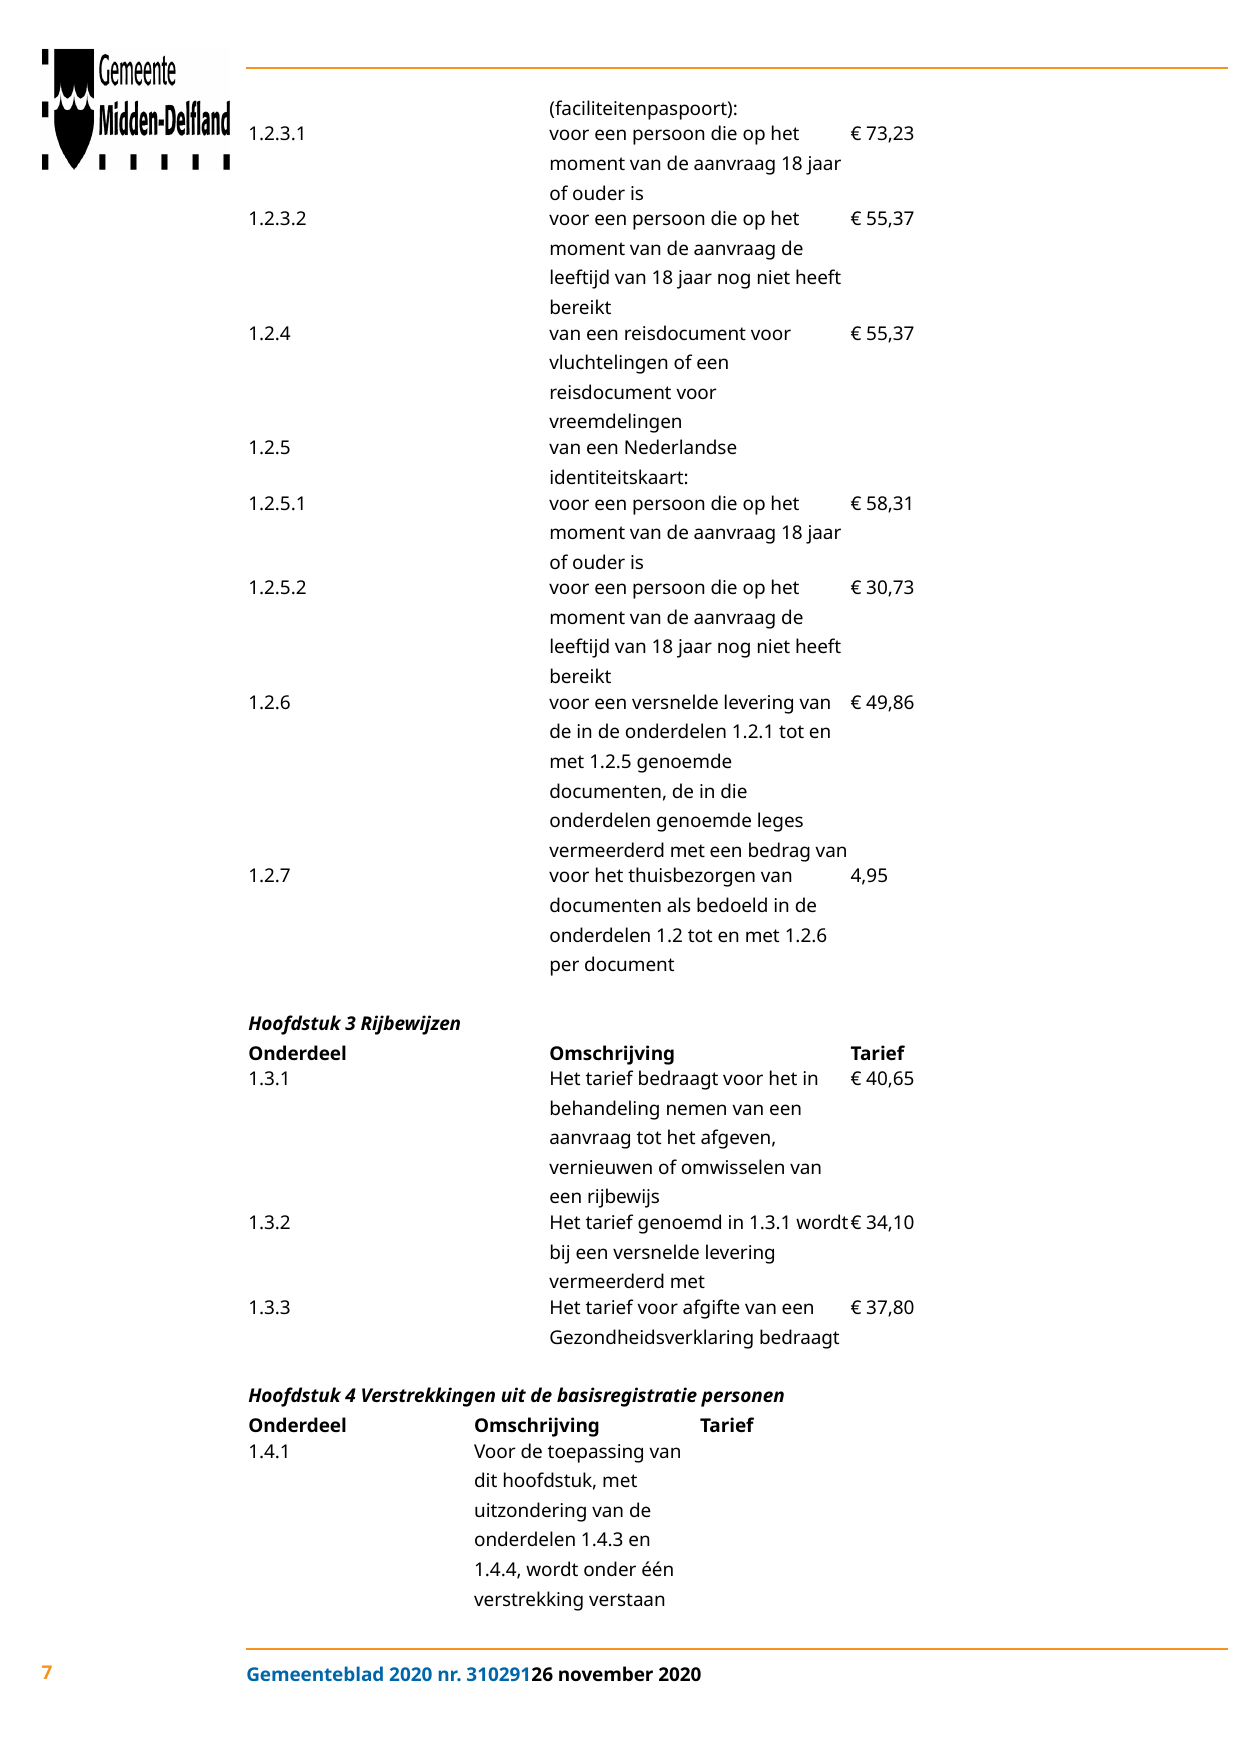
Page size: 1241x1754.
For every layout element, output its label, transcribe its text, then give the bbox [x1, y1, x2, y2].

table_header Onderdeel [248, 1040, 549, 1065]
text Hoofdstuk 3 Rijbewijzen [248, 1010, 1152, 1036]
table_cell € 58,31 [850, 490, 1152, 574]
table_cell € 40,65 [850, 1065, 1152, 1209]
table_cell 1.2.6 [248, 689, 549, 863]
table_header Tarief [850, 1040, 1152, 1065]
table_cell van een reisdocument voor vluchtelingen of een reisdocument voor vreemdelingen [549, 320, 850, 434]
table_cell 1.2.3.2 [248, 205, 549, 320]
table_cell 1.2.4 [248, 320, 549, 434]
table_cell voor een persoon die op het moment van de aanvraag de leeftijd van 18 jaar nog niet heeft bereikt [549, 205, 850, 320]
table_cell Voor de toepassing van dit hoofdstuk, met uitzondering van de onderdelen 1.4.3 en 1.4.4, wordt onder één verstrekking verstaan [474, 1438, 700, 1612]
table_cell Het tarief genoemd in 1.3.1 wordt bij een versnelde levering vermeerderd met [549, 1210, 850, 1294]
table_cell 1.2.5.2 [248, 575, 549, 689]
table_cell voor een versnelde levering van de in de onderdelen 1.2.1 tot en met 1.2.5 genoemde documenten, de in die onderdelen genoemde leges vermeerderd met een bedrag van [549, 689, 850, 863]
table_cell voor het thuisbezorgen van documenten als bedoeld in de onderdelen 1.2 tot en met 1.2.6 per document [549, 863, 850, 977]
table_cell voor een persoon die op het moment van de aanvraag de leeftijd van 18 jaar nog niet heeft bereikt [549, 575, 850, 689]
table_cell van een Nederlandse identiteitskaart: [549, 434, 850, 490]
table_cell [700, 1438, 926, 1612]
table_cell € 55,37 [850, 320, 1152, 434]
table_cell [850, 434, 1152, 490]
table_cell voor een persoon die op het moment van de aanvraag 18 jaar of ouder is [549, 121, 850, 205]
table_cell 1.2.3.1 [248, 121, 549, 205]
table_cell € 49,86 [850, 689, 1152, 863]
table_header Onderdeel [248, 1412, 474, 1438]
table_cell € 34,10 [850, 1210, 1152, 1294]
table_cell [850, 95, 1152, 121]
table_cell 1.2.5 [248, 434, 549, 490]
table_cell voor een persoon die op het moment van de aanvraag 18 jaar of ouder is [549, 490, 850, 574]
table_cell € 55,37 [850, 205, 1152, 320]
table_cell [248, 95, 549, 121]
table_cell € 37,80 [850, 1294, 1152, 1350]
table_cell (faciliteitenpaspoort): [549, 95, 850, 121]
table_cell 1.2.5.1 [248, 490, 549, 574]
table_cell 1.3.3 [248, 1294, 549, 1350]
table_cell 1.4.1 [248, 1438, 474, 1612]
table_cell € 30,73 [850, 575, 1152, 689]
table_cell 1.3.1 [248, 1065, 549, 1209]
picture [41, 47, 231, 172]
table_header Omschrijving [474, 1412, 700, 1438]
table_cell € 73,23 [850, 121, 1152, 205]
table_cell 1.2.7 [248, 863, 549, 977]
table_cell 4,95 [850, 863, 1152, 977]
table_cell 1.3.2 [248, 1210, 549, 1294]
table_header Omschrijving [549, 1040, 850, 1065]
table_cell Het tarief bedraagt voor het in behandeling nemen van een aanvraag tot het afgeven, vernieuwen of omwisselen van een rijbewijs [549, 1065, 850, 1209]
table_header Tarief [700, 1412, 926, 1438]
text Hoofdstuk 4 Verstrekkingen uit de basisregistratie personen [248, 1382, 1152, 1408]
table_cell Het tarief voor afgifte van een Gezondheidsverklaring bedraagt [549, 1294, 850, 1350]
